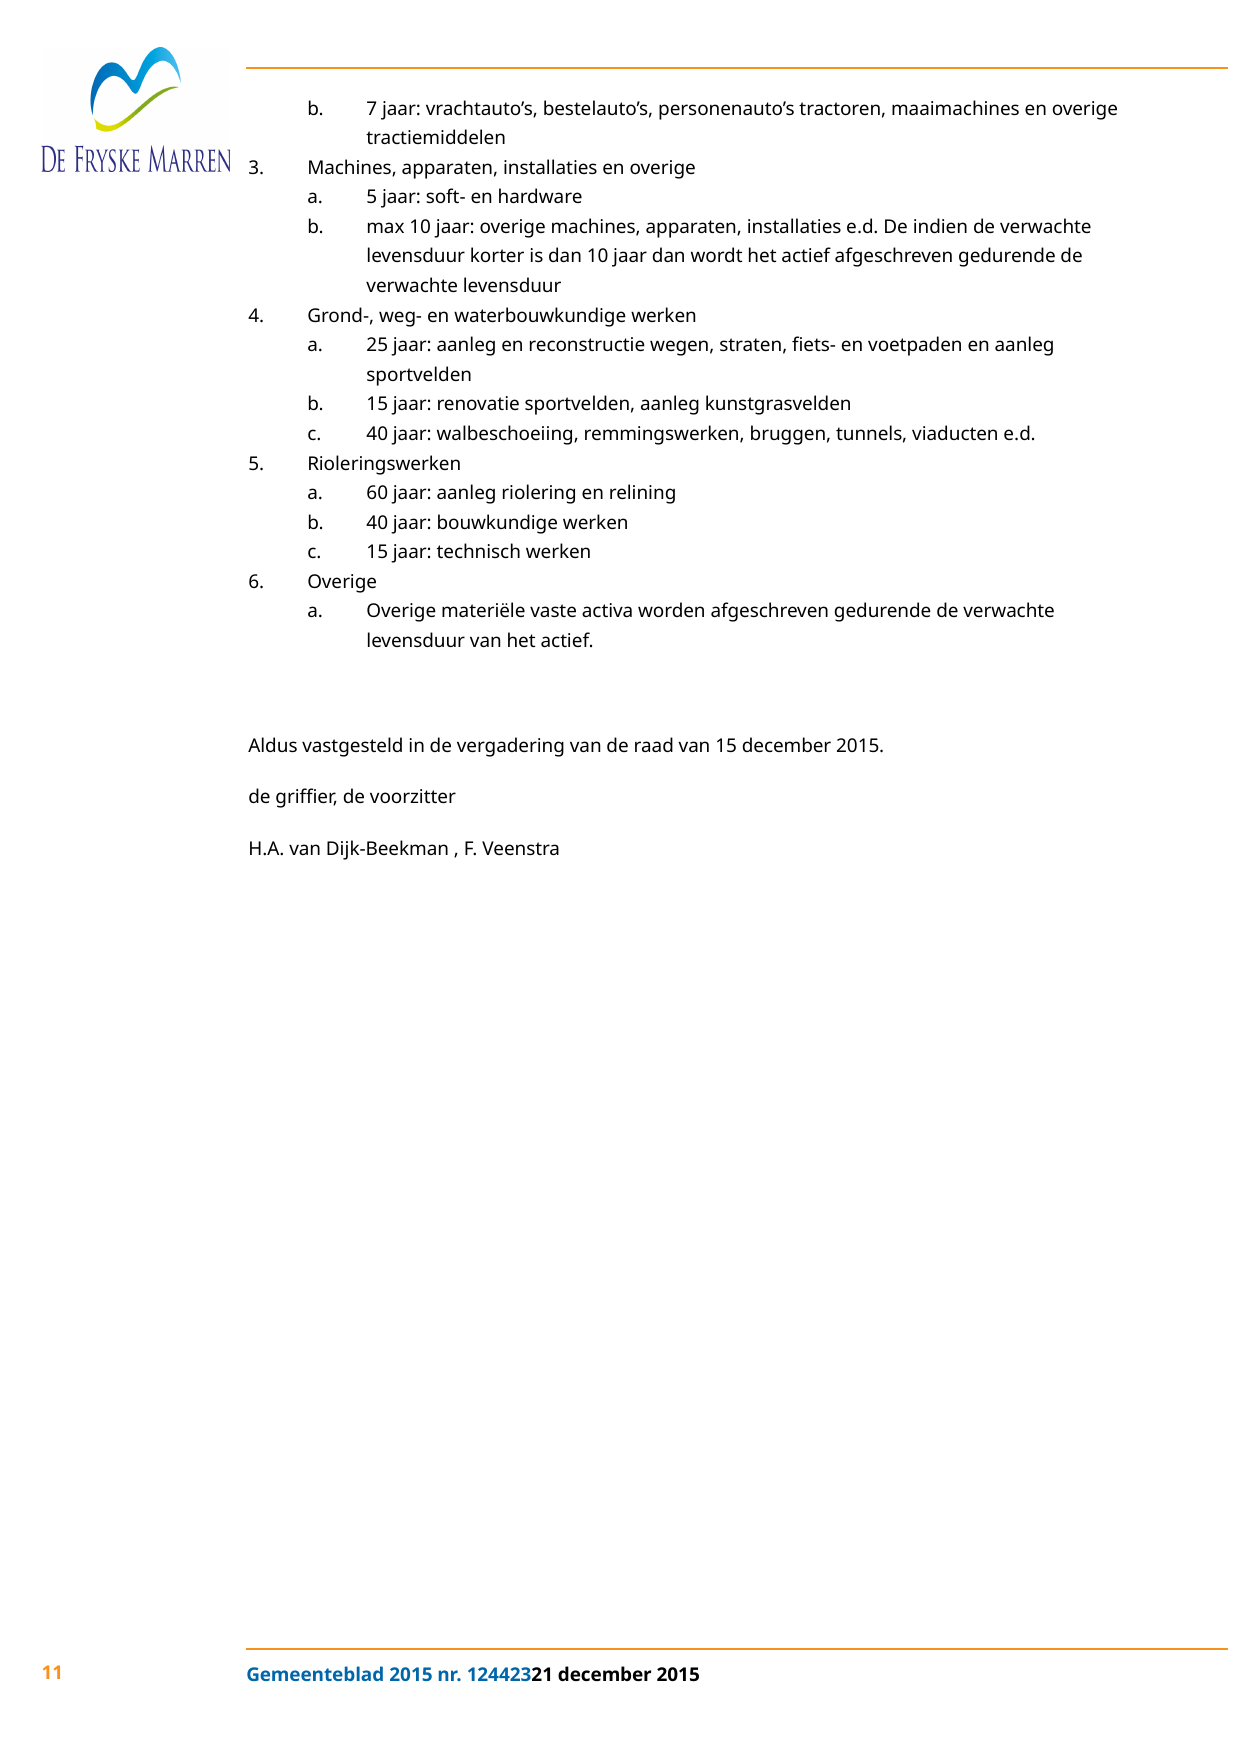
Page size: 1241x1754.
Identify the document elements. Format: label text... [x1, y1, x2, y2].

text H.A. van Dijk-Beekman , F. Veenstra [248, 835, 1152, 861]
list 15 jaar: renovatie sportvelden, aanleg kunstgrasvelden [307, 391, 1152, 416]
text de griffier, de voorzitter [248, 783, 1152, 809]
list 25 jaar: aanleg en reconstructie wegen, straten, fiets- en voetpaden en aanleg sportvelden [307, 331, 1152, 387]
list 40 jaar: bouwkundige werken [307, 509, 1152, 535]
picture [41, 47, 231, 172]
list Rioleringswerken [248, 450, 1152, 476]
list max 10 jaar: overige machines, apparaten, installaties e.d. De indien de verwachte levensduur korter is dan 10 jaar dan wordt het actief afgeschreven gedurende de verwachte levensduur [307, 213, 1152, 298]
text Aldus vastgesteld in de vergadering van de raad van 15 december 2015. [248, 732, 1152, 758]
list Overige [248, 568, 1152, 594]
list 60 jaar: aanleg riolering en relining [307, 479, 1152, 505]
list 15 jaar: technisch werken [307, 538, 1152, 564]
list 5 jaar: soft- en hardware [307, 183, 1152, 209]
list 7 jaar: vrachtauto’s, bestelauto’s, personenauto’s tractoren, maaimachines en overige tractiemiddelen [307, 95, 1152, 150]
list 40 jaar: walbeschoeiing, remmingswerken, bruggen, tunnels, viaducten e.d. [307, 420, 1152, 446]
list Machines, apparaten, installaties en overige [248, 154, 1152, 180]
list Overige materiële vaste activa worden afgeschreven gedurende de verwachte levensduur van het actief. [307, 598, 1152, 653]
list Grond-, weg- en waterbouwkundige werken [248, 302, 1152, 328]
